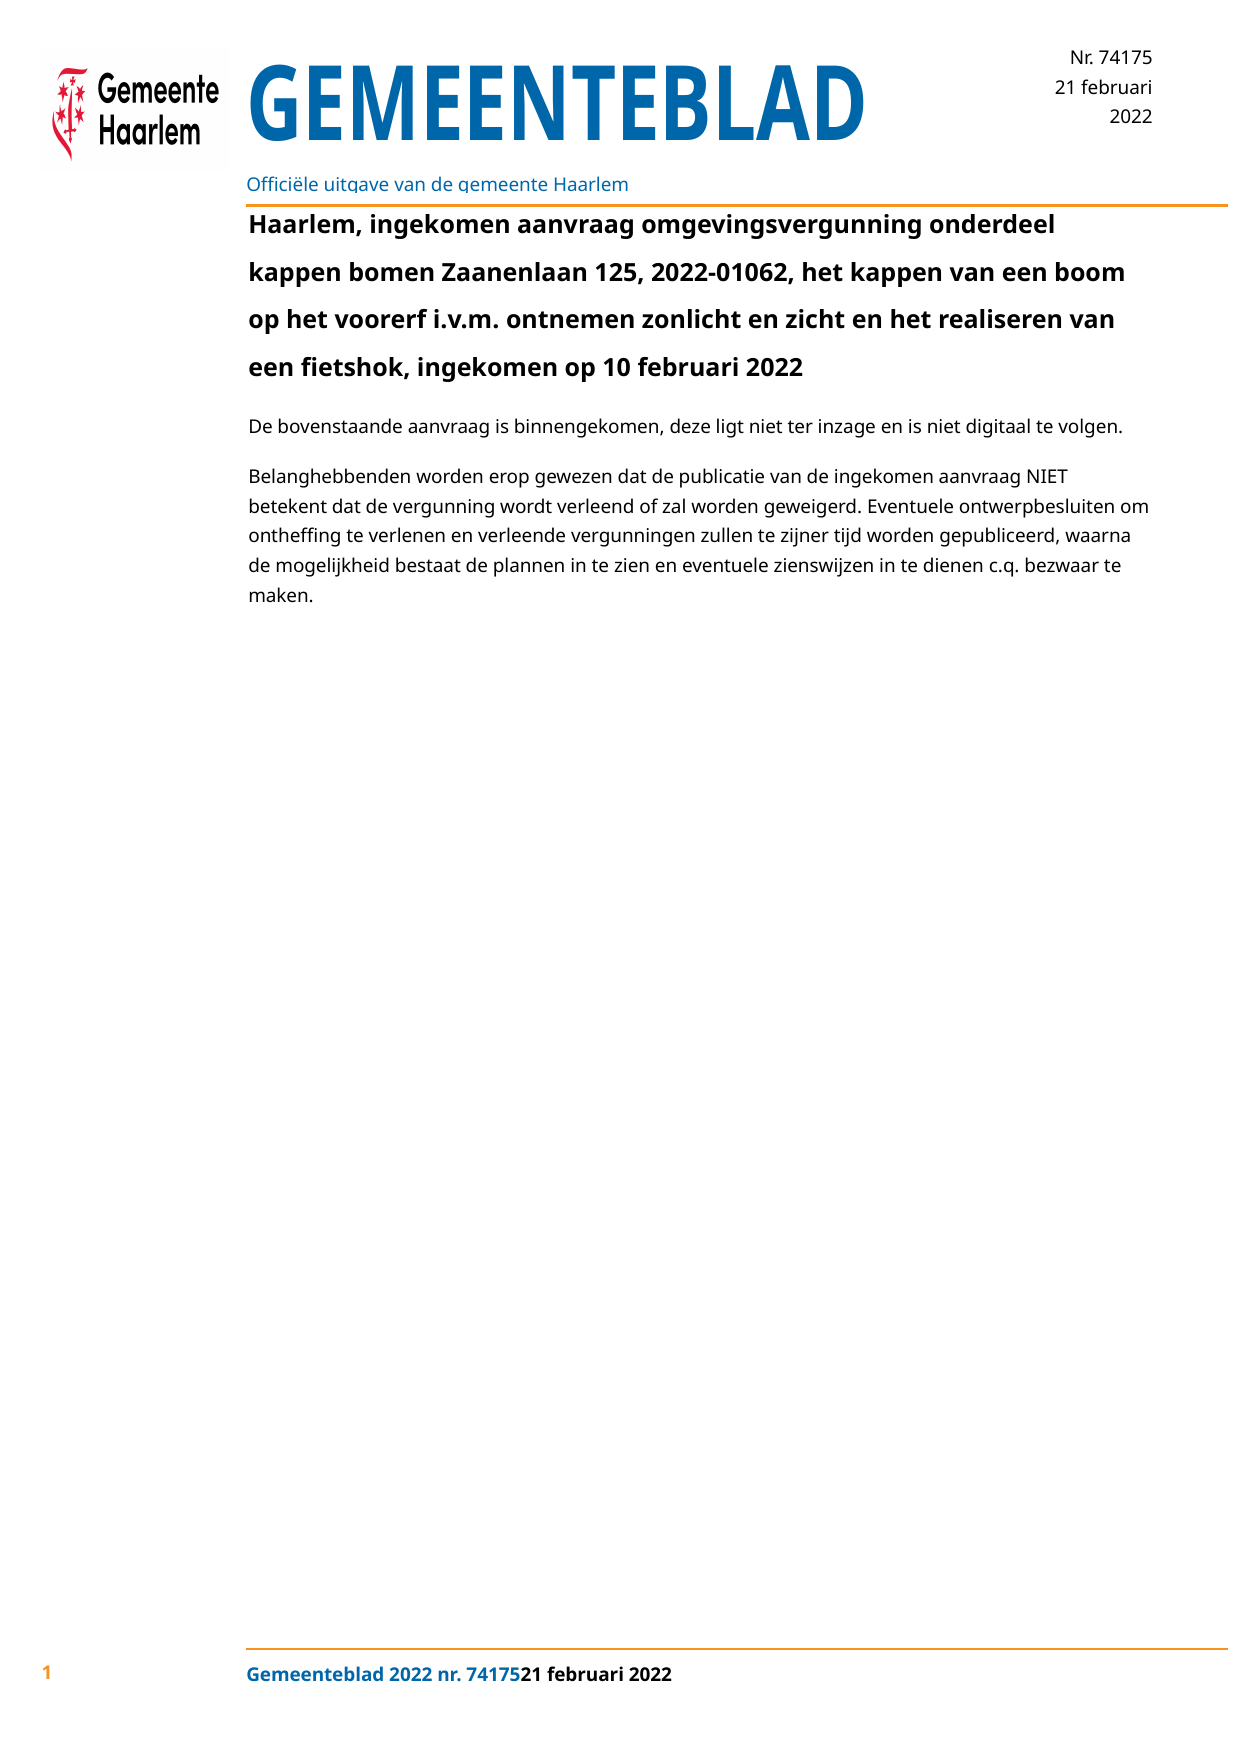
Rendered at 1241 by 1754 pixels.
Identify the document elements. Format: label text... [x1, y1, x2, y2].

text De bovenstaande aanvraag is binnengekomen, deze ligt niet ter inzage en is niet digitaal te volgen. [248, 413, 1152, 439]
picture [41, 47, 231, 172]
text Haarlem, ingekomen aanvraag omgevingsvergunning onderdeel kappen bomen Zaanenlaan 125, 2022-01062, het kappen van een boom op het voorerf i.v.m. ontnemen zonlicht en zicht en het realiseren van een fietshok, ingekomen op 10 februari 2022 [248, 207, 1152, 384]
text Belanghebbenden worden erop gewezen dat de publicatie van de ingekomen aanvraag NIET betekent dat de vergunning wordt verleend of zal worden geweigerd. Eventuele ontwerpbesluiten om ontheffing te verlenen en verleende vergunningen zullen te zijner tijd worden gepubliceerd, waarna de mogelijkheid bestaat de plannen in te zien en eventuele zienswijzen in te dienen c.q. bezwaar te maken. [248, 463, 1152, 608]
